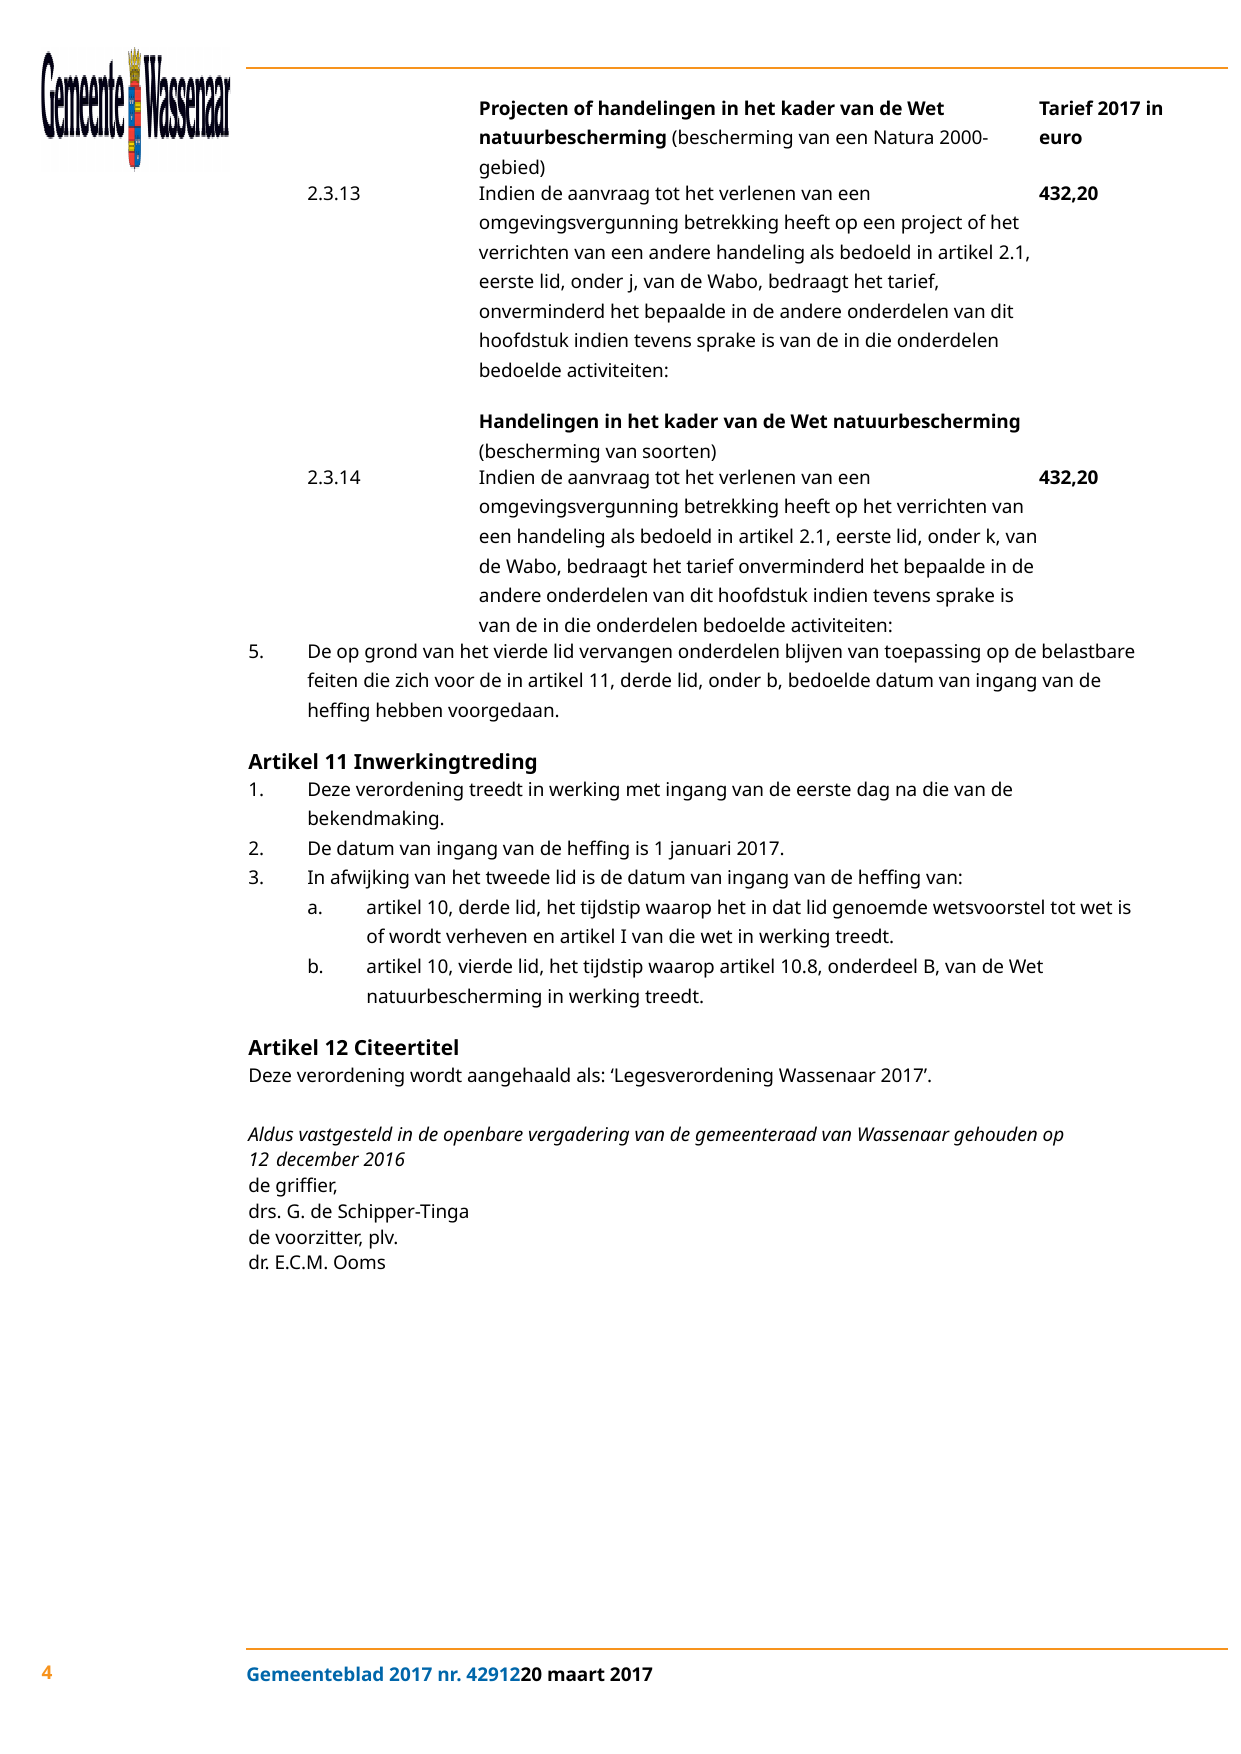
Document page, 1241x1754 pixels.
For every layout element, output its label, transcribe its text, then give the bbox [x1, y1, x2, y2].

table_cell Indien de aanvraag tot het verlenen van een omgevingsvergunning betrekking heeft op een project of het verrichten van een andere handeling als bedoeld in artikel 2.1, eerste lid, onder j, van de Wabo, bedraagt het tarief, onverminderd het bepaalde in de andere onderdelen van dit hoofdstuk indien tevens sprake is van de in die onderdelen bedoelde activiteiten: [479, 180, 1039, 383]
table_cell 432,20 [1039, 180, 1211, 383]
text Artikel 11 Inwerkingtreding [248, 747, 1152, 776]
table_cell Indien de aanvraag tot het verlenen van een omgevingsvergunning betrekking heeft op het verrichten van een handeling als bedoeld in artikel 2.1, eerste lid, onder k, van de Wabo, bedraagt het tarief onverminderd het bepaalde in de andere onderdelen van dit hoofdstuk indien tevens sprake is van de in die onderdelen bedoelde activiteiten: [479, 464, 1039, 638]
list artikel 10, derde lid, het tijdstip waarop het in dat lid genoemde wetsvoorstel tot wet is of wordt verheven en artikel I van die wet in werking treedt. [307, 894, 1152, 949]
table_header Tarief 2017 in euro [1039, 95, 1211, 180]
text de griffier, [248, 1172, 1152, 1198]
text Artikel 12 Citeertitel [248, 1033, 1152, 1062]
table_cell Handelingen in het kader van de Wet natuurbescherming (bescherming van soorten) [479, 409, 1039, 464]
list In afwijking van het tweede lid is de datum van ingang van de heffing van: [248, 864, 1152, 890]
text dr. E.C.M. Ooms [248, 1249, 1152, 1275]
table_cell [1039, 383, 1211, 409]
table_cell [307, 383, 479, 409]
list De op grond van het vierde lid vervangen onderdelen blijven van toepassing op de belastbare feiten die zich voor de in artikel 11, derde lid, onder b, bedoelde datum van ingang van de heffing hebben voorgedaan. [248, 638, 1152, 723]
table_cell 2.3.13 [307, 180, 479, 383]
table_cell [1039, 409, 1211, 464]
table_cell 432,20 [1039, 464, 1211, 638]
list Deze verordening treedt in werking met ingang van de eerste dag na die van de bekendmaking. [248, 776, 1152, 831]
table_header [307, 95, 479, 180]
table_cell 2.3.14 [307, 464, 479, 638]
table_cell [479, 383, 1039, 409]
list De datum van ingang van de heffing is 1 januari 2017. [248, 835, 1152, 861]
list artikel 10, vierde lid, het tijdstip waarop artikel 10.8, onderdeel B, van de Wet natuurbescherming in werking treedt. [307, 953, 1152, 1009]
text Aldus vastgesteld in de openbare vergadering van de gemeenteraad van Wassenaar gehouden op 12 december 2016 [248, 1121, 1152, 1172]
table_header Projecten of handelingen in het kader van de Wet natuurbescherming (bescherming van een Natura 2000-gebied) [479, 95, 1039, 180]
table_cell [307, 409, 479, 464]
text de voorzitter, plv. [248, 1224, 1152, 1249]
text drs. G. de Schipper-Tinga [248, 1198, 1152, 1224]
text Deze verordening wordt aangehaald als: ‘Legesverordening Wassenaar 2017’. [248, 1062, 1152, 1087]
picture [41, 47, 231, 172]
